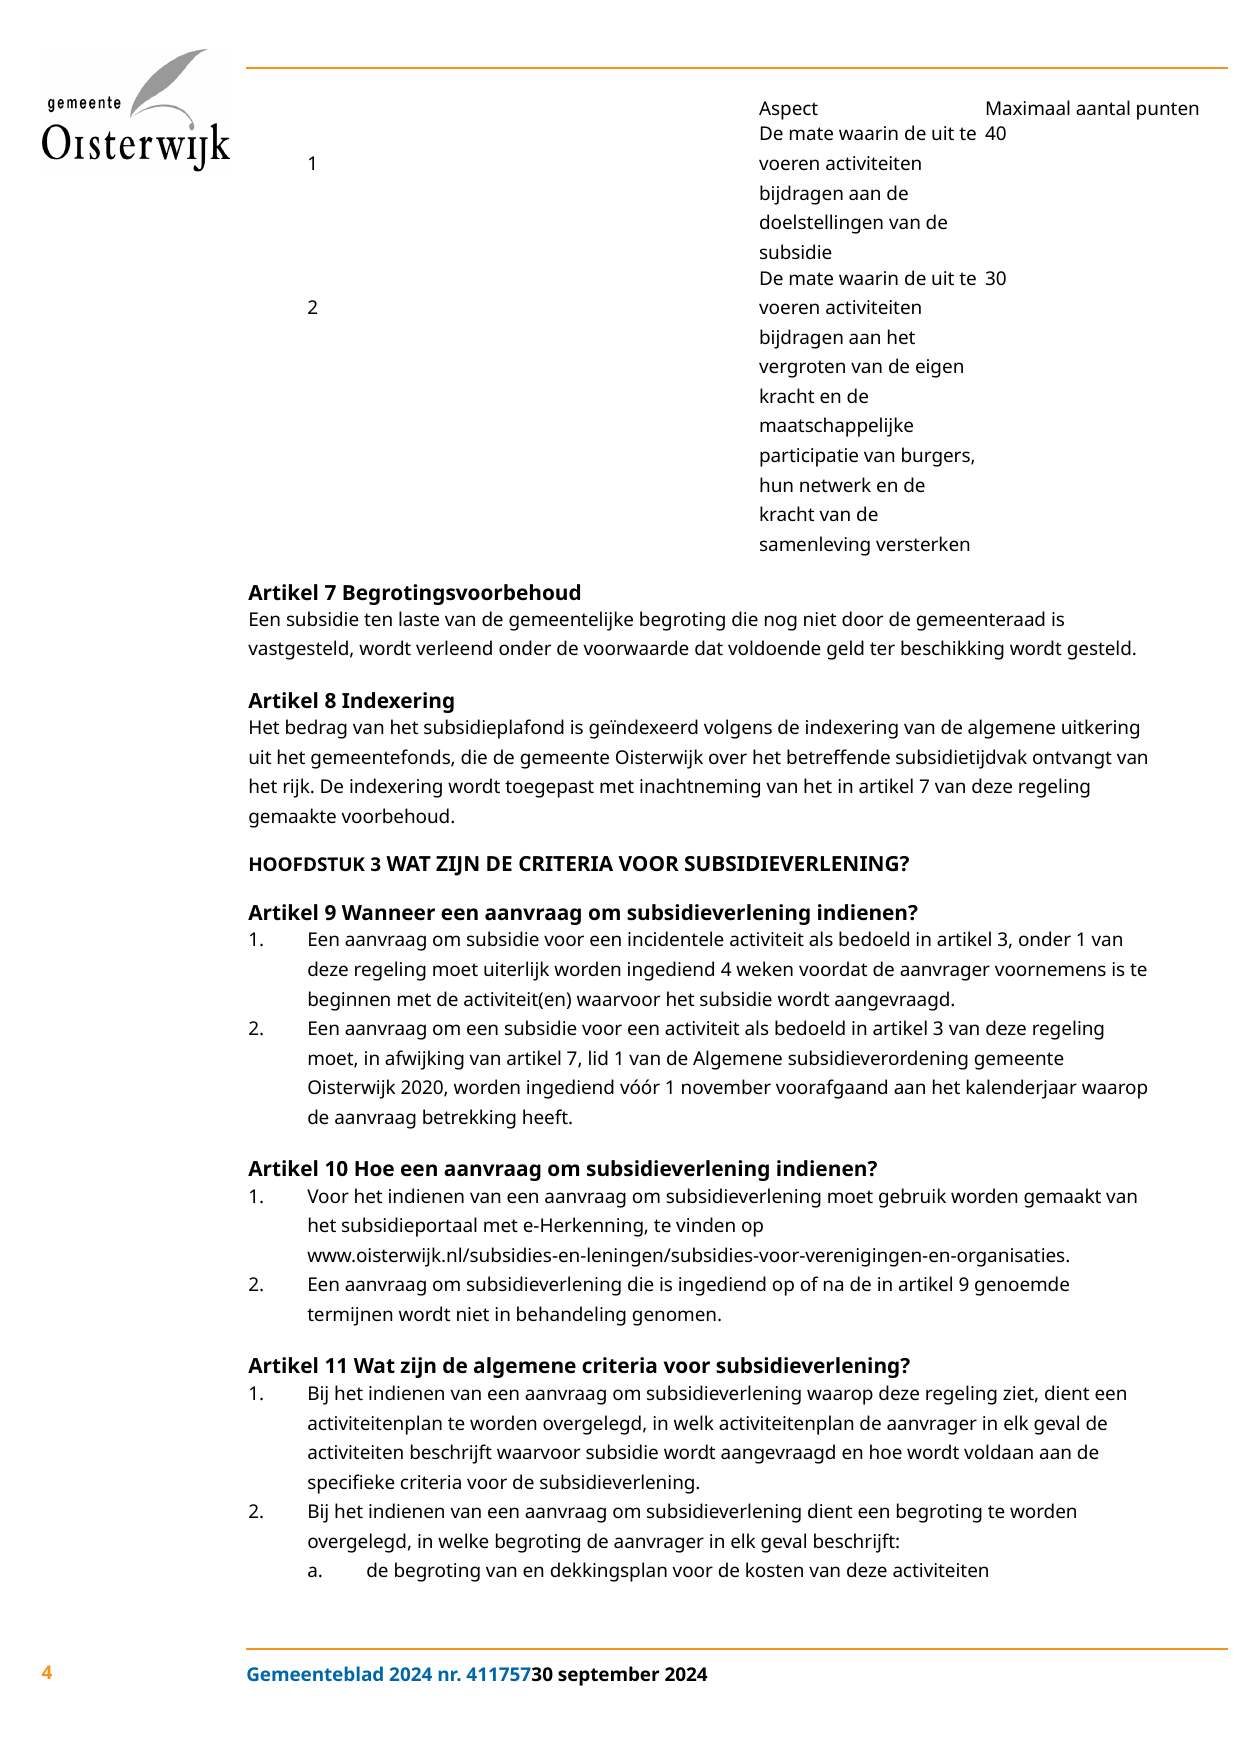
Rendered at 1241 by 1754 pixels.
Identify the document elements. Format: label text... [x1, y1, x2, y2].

table_cell 2 [307, 265, 759, 557]
table_header Maximaal aantal punten [985, 95, 1211, 121]
list Een aanvraag om subsidie voor een incidentele activiteit als bedoeld in artikel 3, onder 1 van deze regeling moet uiterlijk worden ingediend 4 weken voordat de aanvrager voornemens is te beginnen met de activiteit(en) waarvoor het subsidie wordt aangevraagd. [248, 927, 1152, 1011]
list Bij het indienen van een aanvraag om subsidieverlening dient een begroting te worden overgelegd, in welke begroting de aanvrager in elk geval beschrijft: [248, 1498, 1152, 1554]
text HOOFDSTUK 3 WAT ZIJN DE CRITERIA VOOR SUBSIDIEVERLENING? [248, 849, 1152, 877]
table_header [307, 95, 759, 121]
list Bij het indienen van een aanvraag om subsidieverlening waarop deze regeling ziet, dient een activiteitenplan te worden overgelegd, in welk activiteitenplan de aanvrager in elk geval de activiteiten beschrijft waarvoor subsidie wordt aangevraagd en hoe wordt voldaan aan de specifieke criteria voor de subsidieverlening. [248, 1380, 1152, 1494]
table_cell 40 [985, 121, 1211, 265]
list Een aanvraag om een subsidie voor een activiteit als bedoeld in artikel 3 van deze regeling moet, in afwijking van artikel 7, lid 1 van de Algemene subsidieverordening gemeente Oisterwijk 2020, worden ingediend vóór 1 november voorafgaand aan het kalenderjaar waarop de aanvraag betrekking heeft. [248, 1015, 1152, 1130]
table_header Aspect [759, 95, 985, 121]
text Artikel 10 Hoe een aanvraag om subsidieverlening indienen? [248, 1154, 1152, 1183]
list Een aanvraag om subsidieverlening die is ingediend op of na de in artikel 9 genoemde termijnen wordt niet in behandeling genomen. [248, 1272, 1152, 1327]
text Het bedrag van het subsidieplafond is geïndexeerd volgens de indexering van de algemene uitkering uit het gemeentefonds, die de gemeente Oisterwijk over het betreffende subsidietijdvak ontvangt van het rijk. De indexering wordt toegepast met inachtneming van het in artikel 7 van deze regeling gemaakte voorbehoud. [248, 714, 1152, 829]
text Artikel 7 Begrotingsvoorbehoud [248, 578, 1152, 606]
text Een subsidie ten laste van de gemeentelijke begroting die nog niet door de gemeenteraad is vastgesteld, wordt verleend onder de voorwaarde dat voldoende geld ter beschikking wordt gesteld. [248, 606, 1152, 661]
table_cell 1 [307, 121, 759, 265]
list de begroting van en dekkingsplan voor de kosten van deze activiteiten [307, 1558, 1152, 1583]
picture [41, 47, 231, 172]
table_cell 30 [985, 265, 1211, 557]
text Artikel 9 Wanneer een aanvraag om subsidieverlening indienen? [248, 898, 1152, 927]
text Artikel 8 Indexering [248, 686, 1152, 714]
table_cell De mate waarin de uit te voeren activiteiten bijdragen aan de doelstellingen van de subsidie [759, 121, 985, 265]
text Artikel 11 Wat zijn de algemene criteria voor subsidieverlening? [248, 1352, 1152, 1380]
list Voor het indienen van een aanvraag om subsidieverlening moet gebruik worden gemaakt van het subsidieportaal met e-Herkenning, te vinden op www.oisterwijk.nl/subsidies-en-leningen/subsidies-voor-verenigingen-en-organisaties. [248, 1183, 1152, 1268]
table_cell De mate waarin de uit te voeren activiteiten bijdragen aan het vergroten van de eigen kracht en de maatschappelijke participatie van burgers, hun netwerk en de kracht van de samenleving versterken [759, 265, 985, 557]
